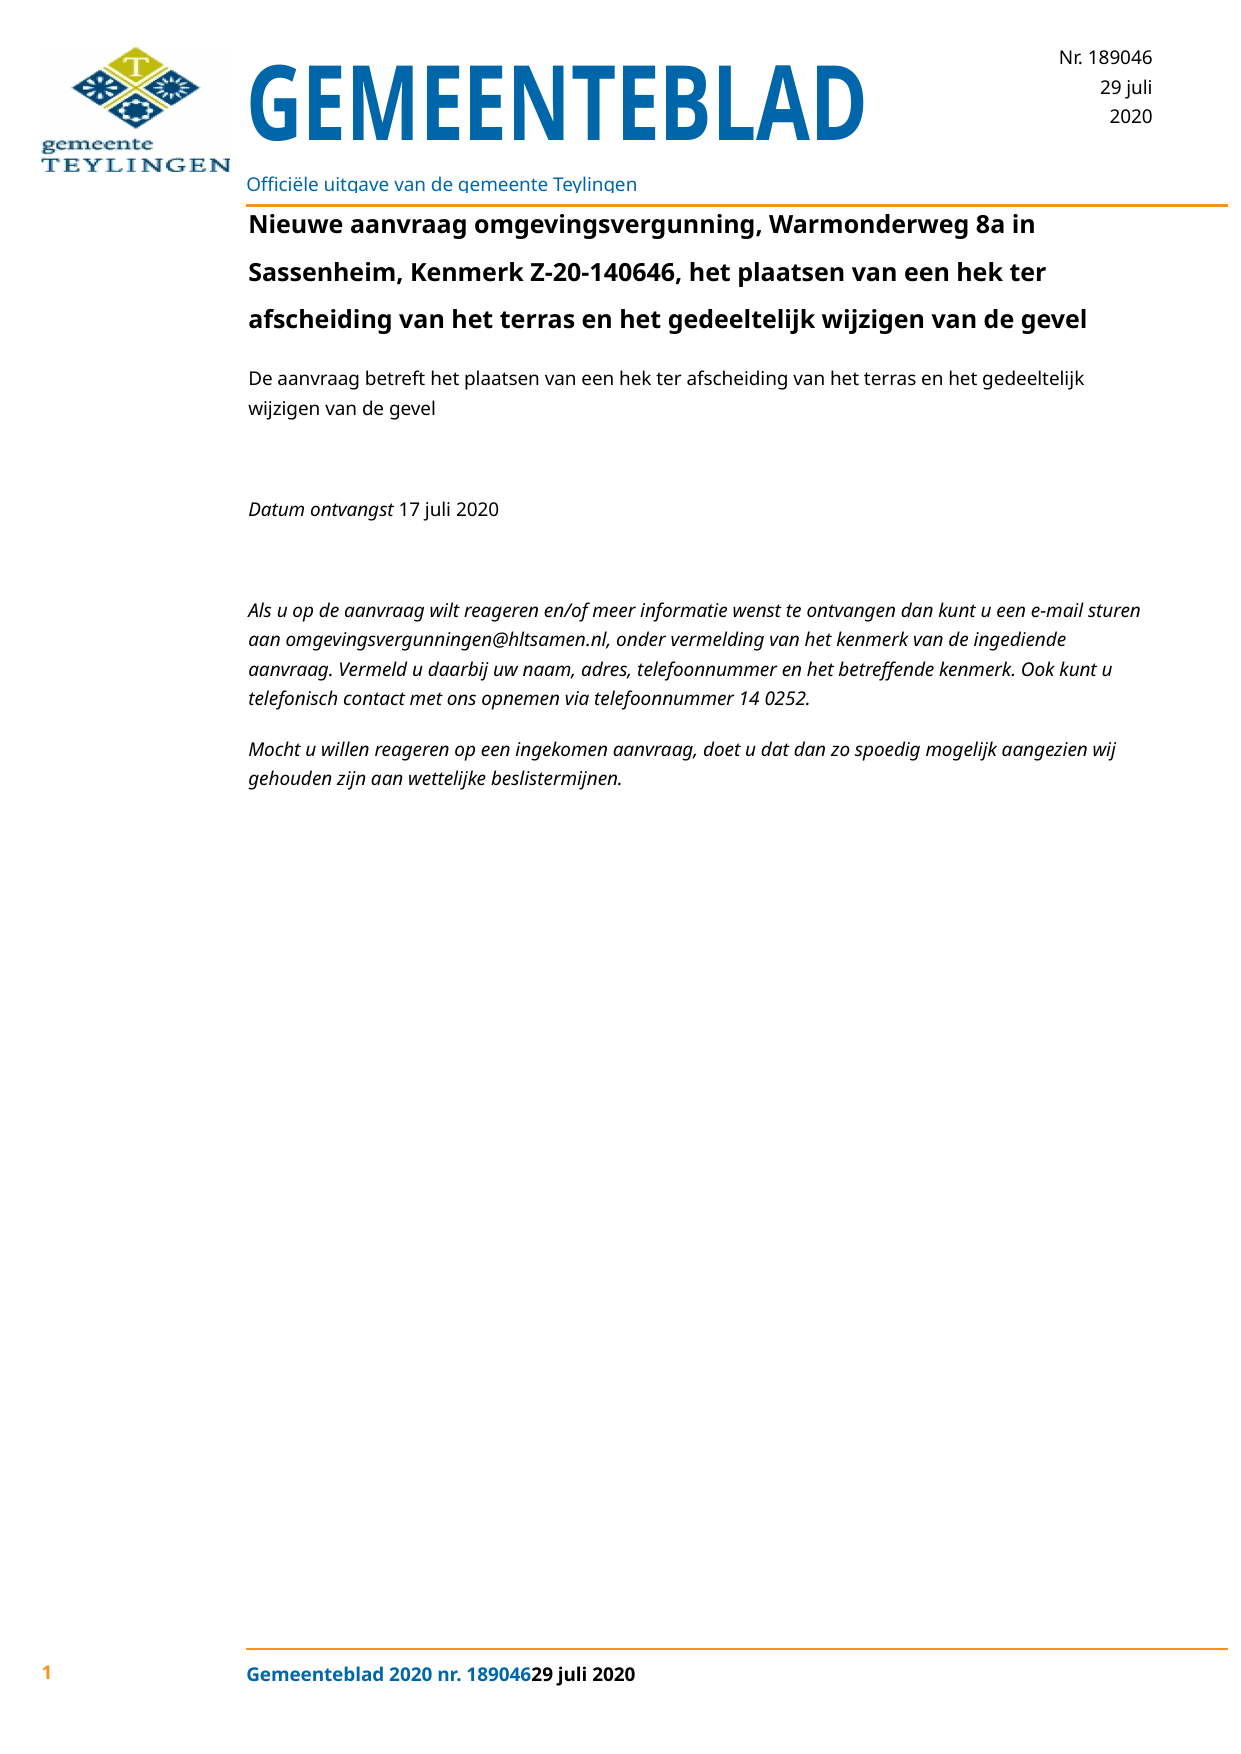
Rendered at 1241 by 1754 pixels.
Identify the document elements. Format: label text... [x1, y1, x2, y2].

text De aanvraag betreft het plaatsen van een hek ter afscheiding van het terras en het gedeeltelijk wijzigen van de gevel [248, 366, 1152, 421]
text Nieuwe aanvraag omgevingsvergunning, Warmonderweg 8a in Sassenheim, Kenmerk Z-20-140646, het plaatsen van een hek ter afscheiding van het terras en het gedeeltelijk wijzigen van de gevel [248, 207, 1152, 336]
picture [41, 47, 231, 172]
text Datum ontvangst 17 juli 2020 [248, 496, 1152, 522]
text Als u op de aanvraag wilt reageren en/of meer informatie wenst te ontvangen dan kunt u een e-mail sturen aan omgevingsvergunningen@hltsamen.nl, onder vermelding van het kenmerk van de ingediende aanvraag. Vermeld u daarbij uw naam, adres, telefoonnummer en het betreffende kenmerk. Ook kunt u telefonisch contact met ons opnemen via telefoonnummer 14 0252. [248, 597, 1152, 711]
text Mocht u willen reageren op een ingekomen aanvraag, doet u dat dan zo spoedig mogelijk aangezien wij gehouden zijn aan wettelijke beslistermijnen. [248, 736, 1152, 791]
